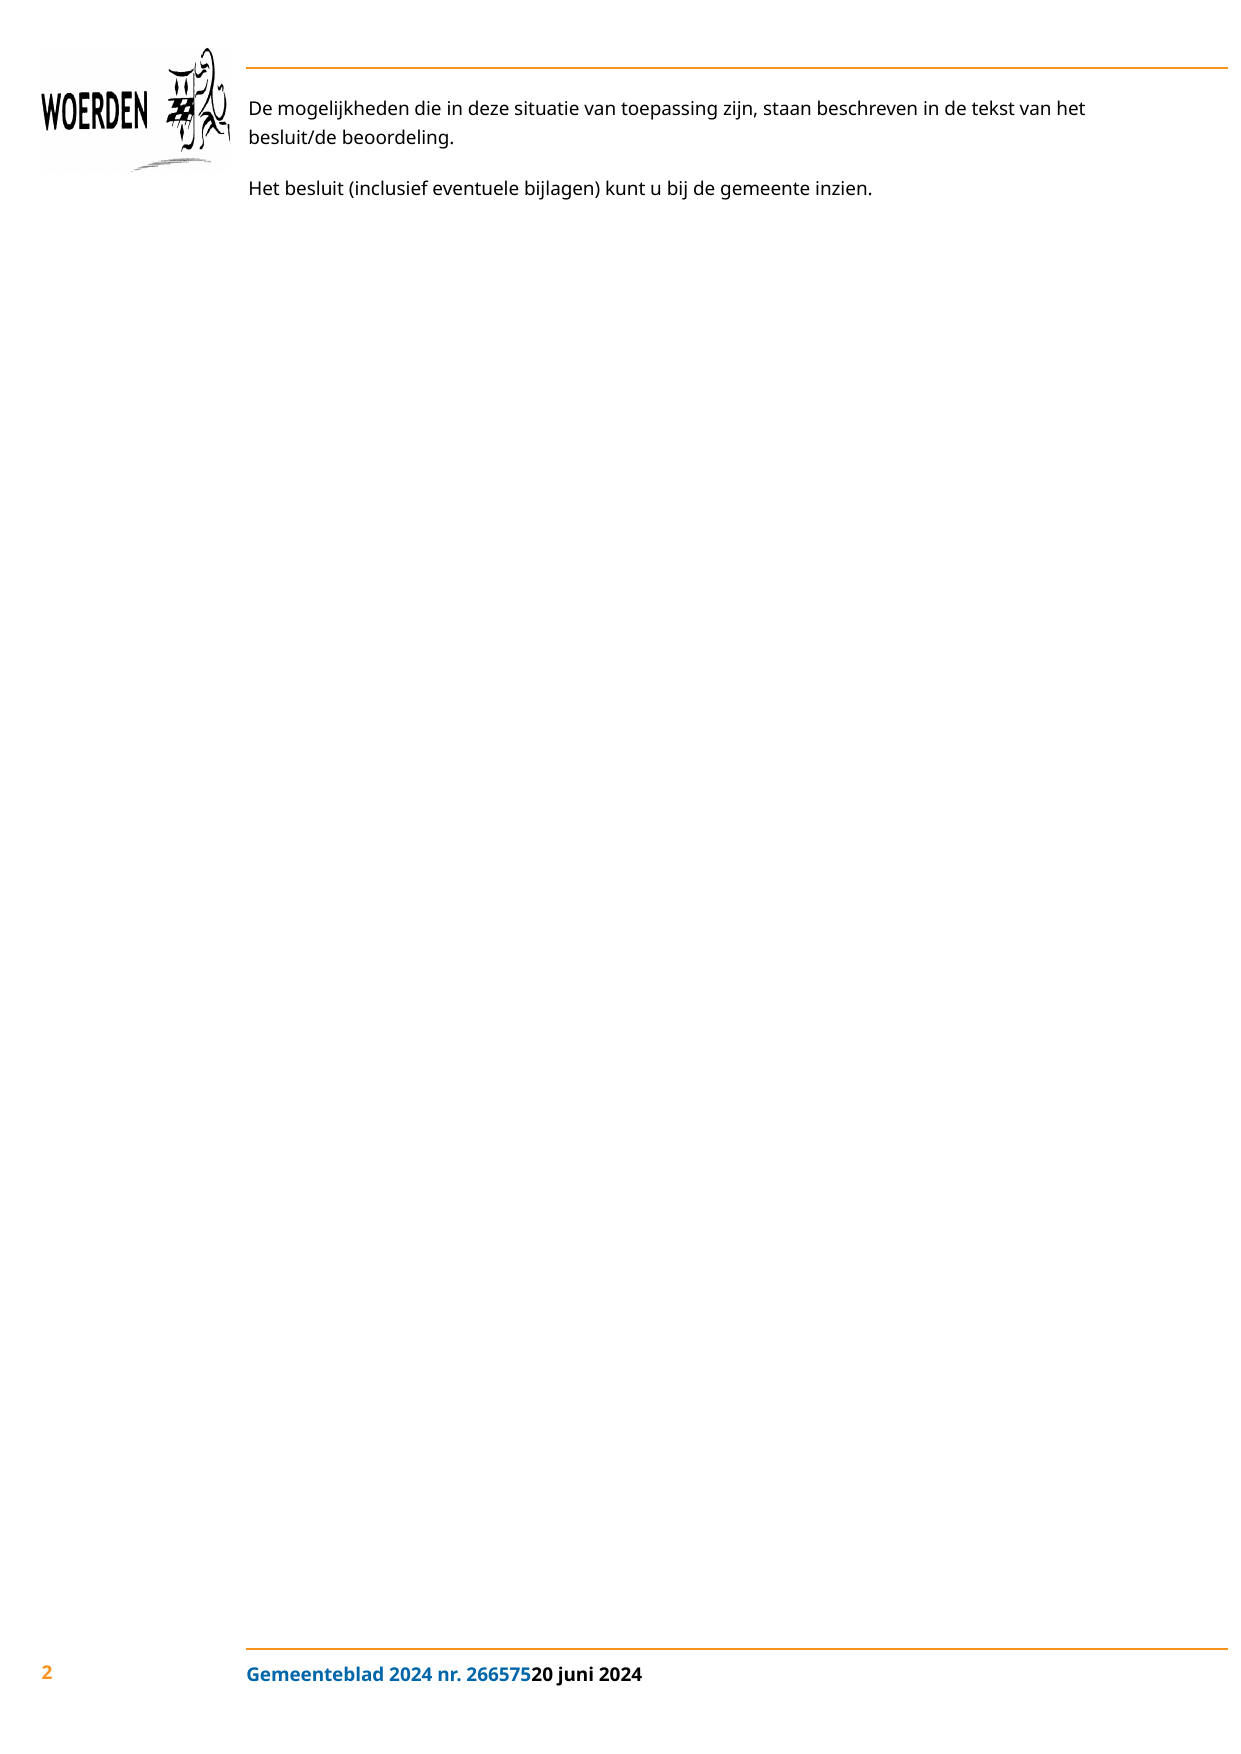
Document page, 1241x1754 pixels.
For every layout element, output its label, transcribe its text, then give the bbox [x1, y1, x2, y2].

text Het besluit (inclusief eventuele bijlagen) kunt u bij de gemeente inzien. [248, 175, 1152, 201]
picture [41, 47, 231, 172]
text De mogelijkheden die in deze situatie van toepassing zijn, staan beschreven in de tekst van het besluit/de beoordeling. [248, 95, 1152, 150]
